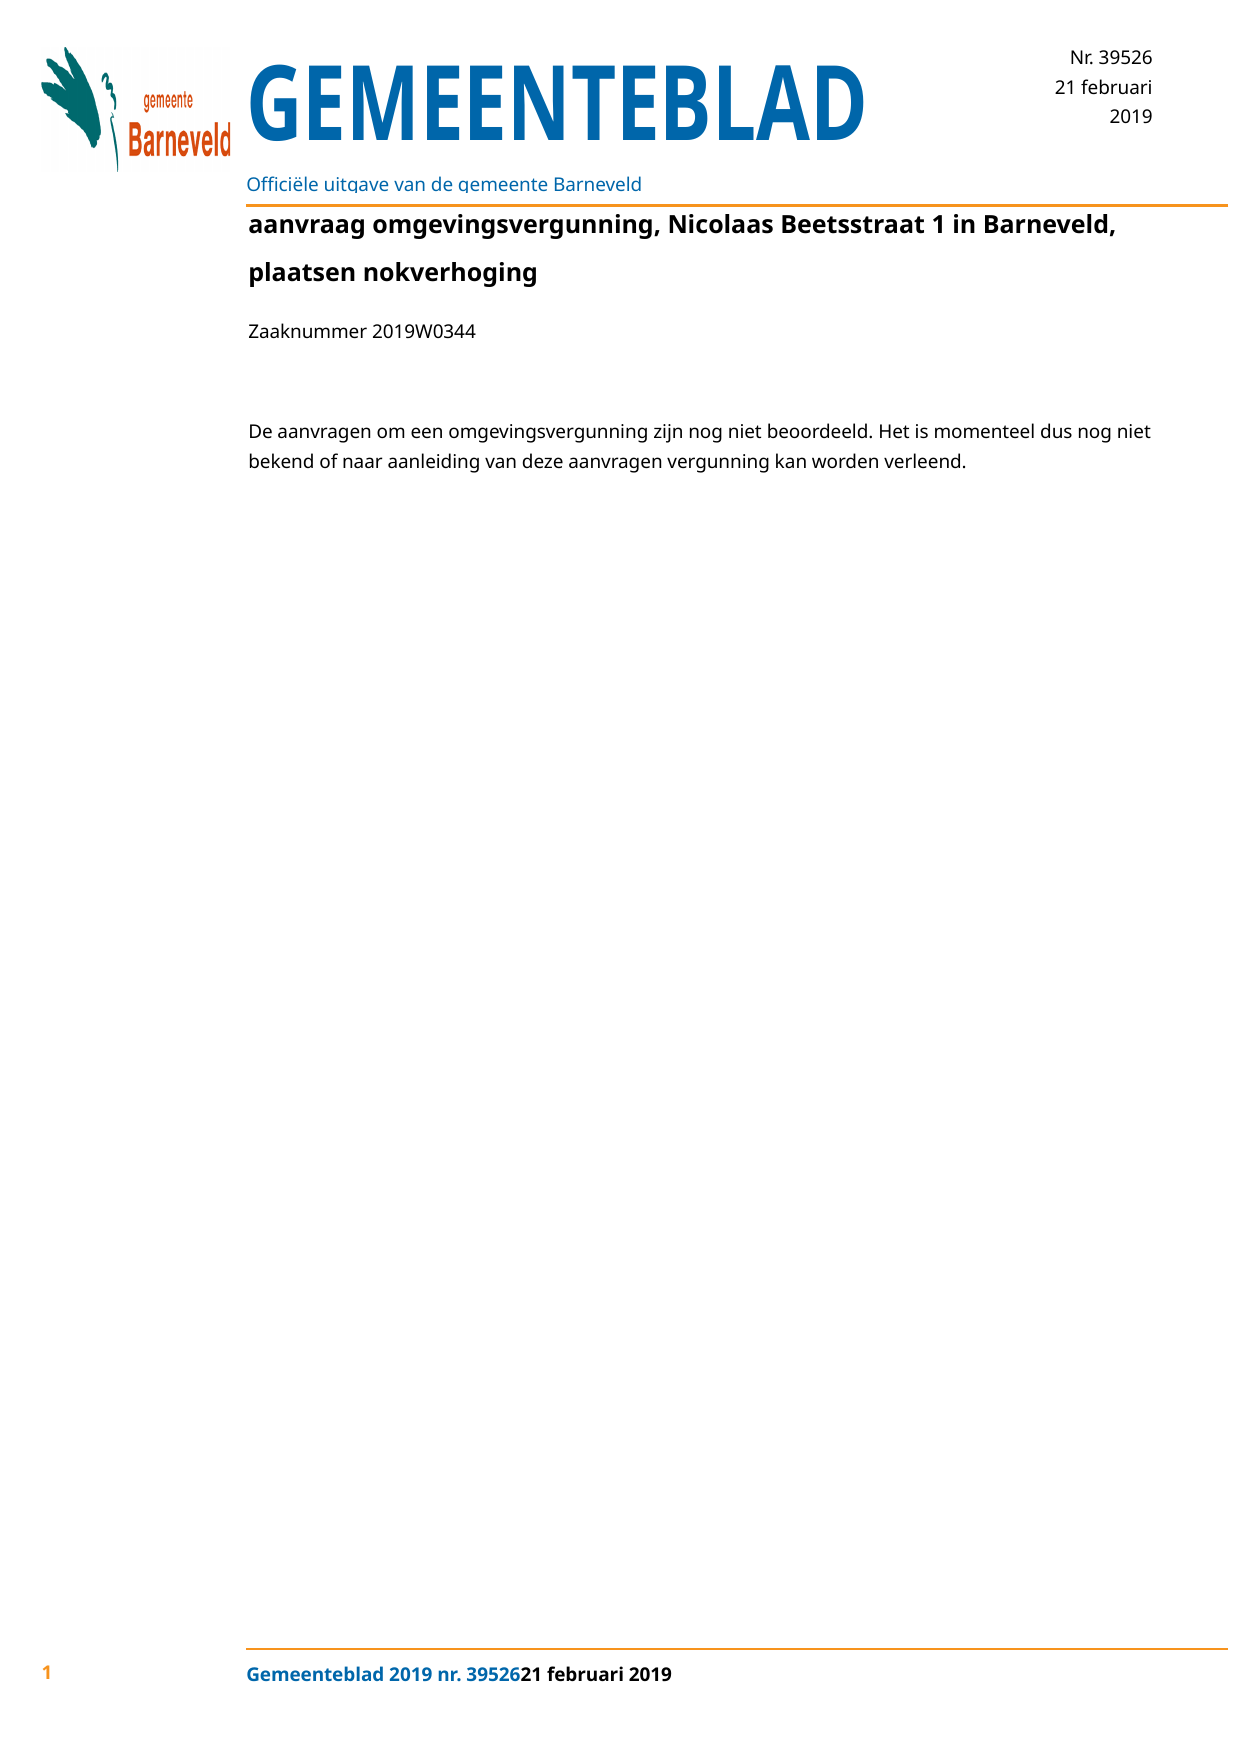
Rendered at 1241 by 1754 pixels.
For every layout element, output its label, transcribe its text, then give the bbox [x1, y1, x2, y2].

text De aanvragen om een omgevingsvergunning zijn nog niet beoordeeld. Het is momenteel dus nog niet bekend of naar aanleiding van deze aanvragen vergunning kan worden verleend. [248, 419, 1152, 474]
picture [41, 47, 231, 172]
text aanvraag omgevingsvergunning, Nicolaas Beetsstraat 1 in Barneveld, plaatsen nokverhoging [248, 207, 1152, 288]
text Zaaknummer 2019W0344 [248, 318, 1152, 344]
